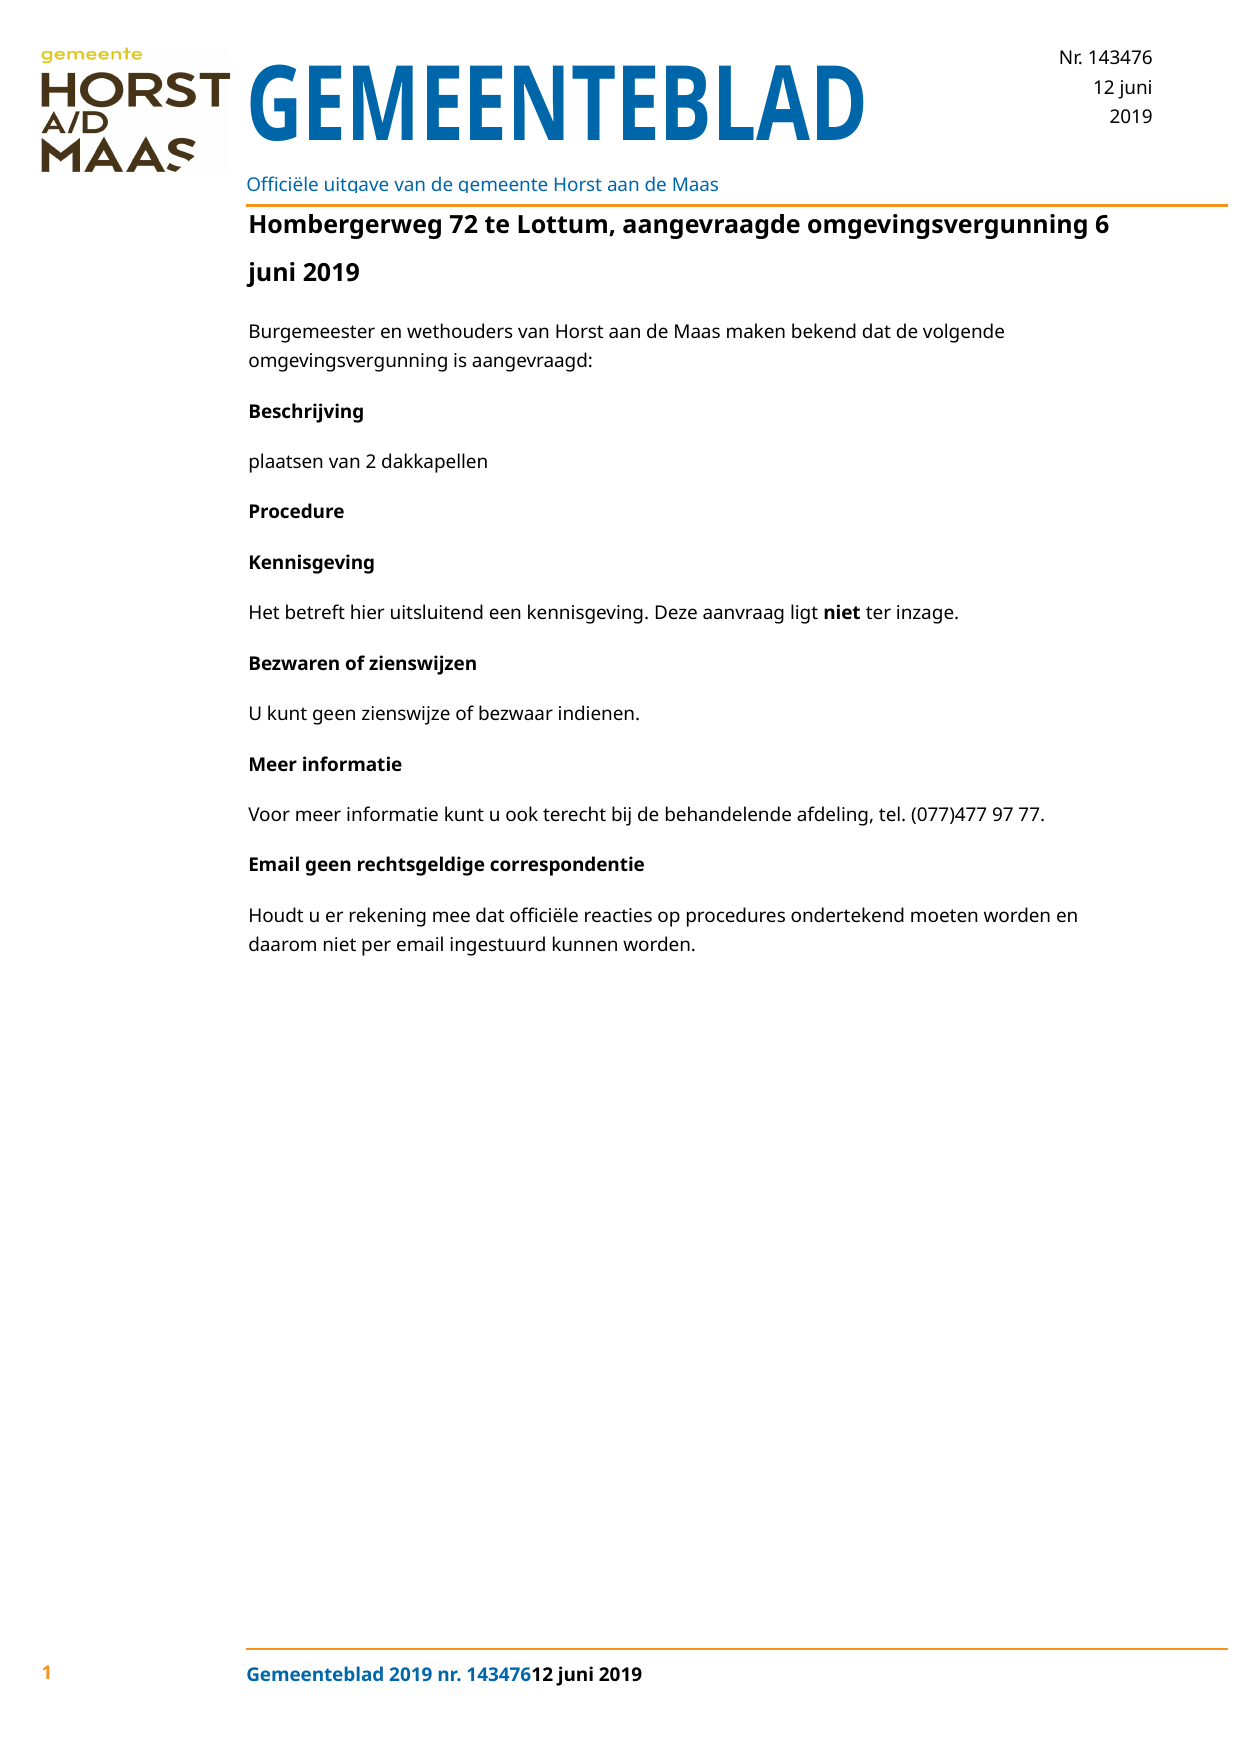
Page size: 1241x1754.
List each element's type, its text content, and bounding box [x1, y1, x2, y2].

text plaatsen van 2 dakkapellen [248, 448, 1152, 474]
text Houdt u er rekening mee dat officiële reacties op procedures ondertekend moeten worden en daarom niet per email ingestuurd kunnen worden. [248, 902, 1152, 957]
text Procedure [248, 499, 1152, 524]
text Het betreft hier uitsluitend een kennisgeving. Deze aanvraag ligt niet ter inzage. [248, 599, 1152, 625]
text Voor meer informatie kunt u ook terecht bij de behandelende afdeling, tel. (077)477 97 77. [248, 801, 1152, 827]
text Kennisgeving [248, 549, 1152, 575]
text Beschrijving [248, 398, 1152, 424]
text Burgemeester en wethouders van Horst aan de Maas maken bekend dat de volgende omgevingsvergunning is aangevraagd: [248, 318, 1152, 373]
text U kunt geen zienswijze of bezwaar indienen. [248, 700, 1152, 726]
text Hombergerweg 72 te Lottum, aangevraagde omgevingsvergunning 6 juni 2019 [248, 207, 1152, 288]
picture [41, 47, 231, 172]
text Meer informatie [248, 751, 1152, 777]
text Email geen rechtsgeldige correspondentie [248, 852, 1152, 877]
text Bezwaren of zienswijzen [248, 650, 1152, 676]
